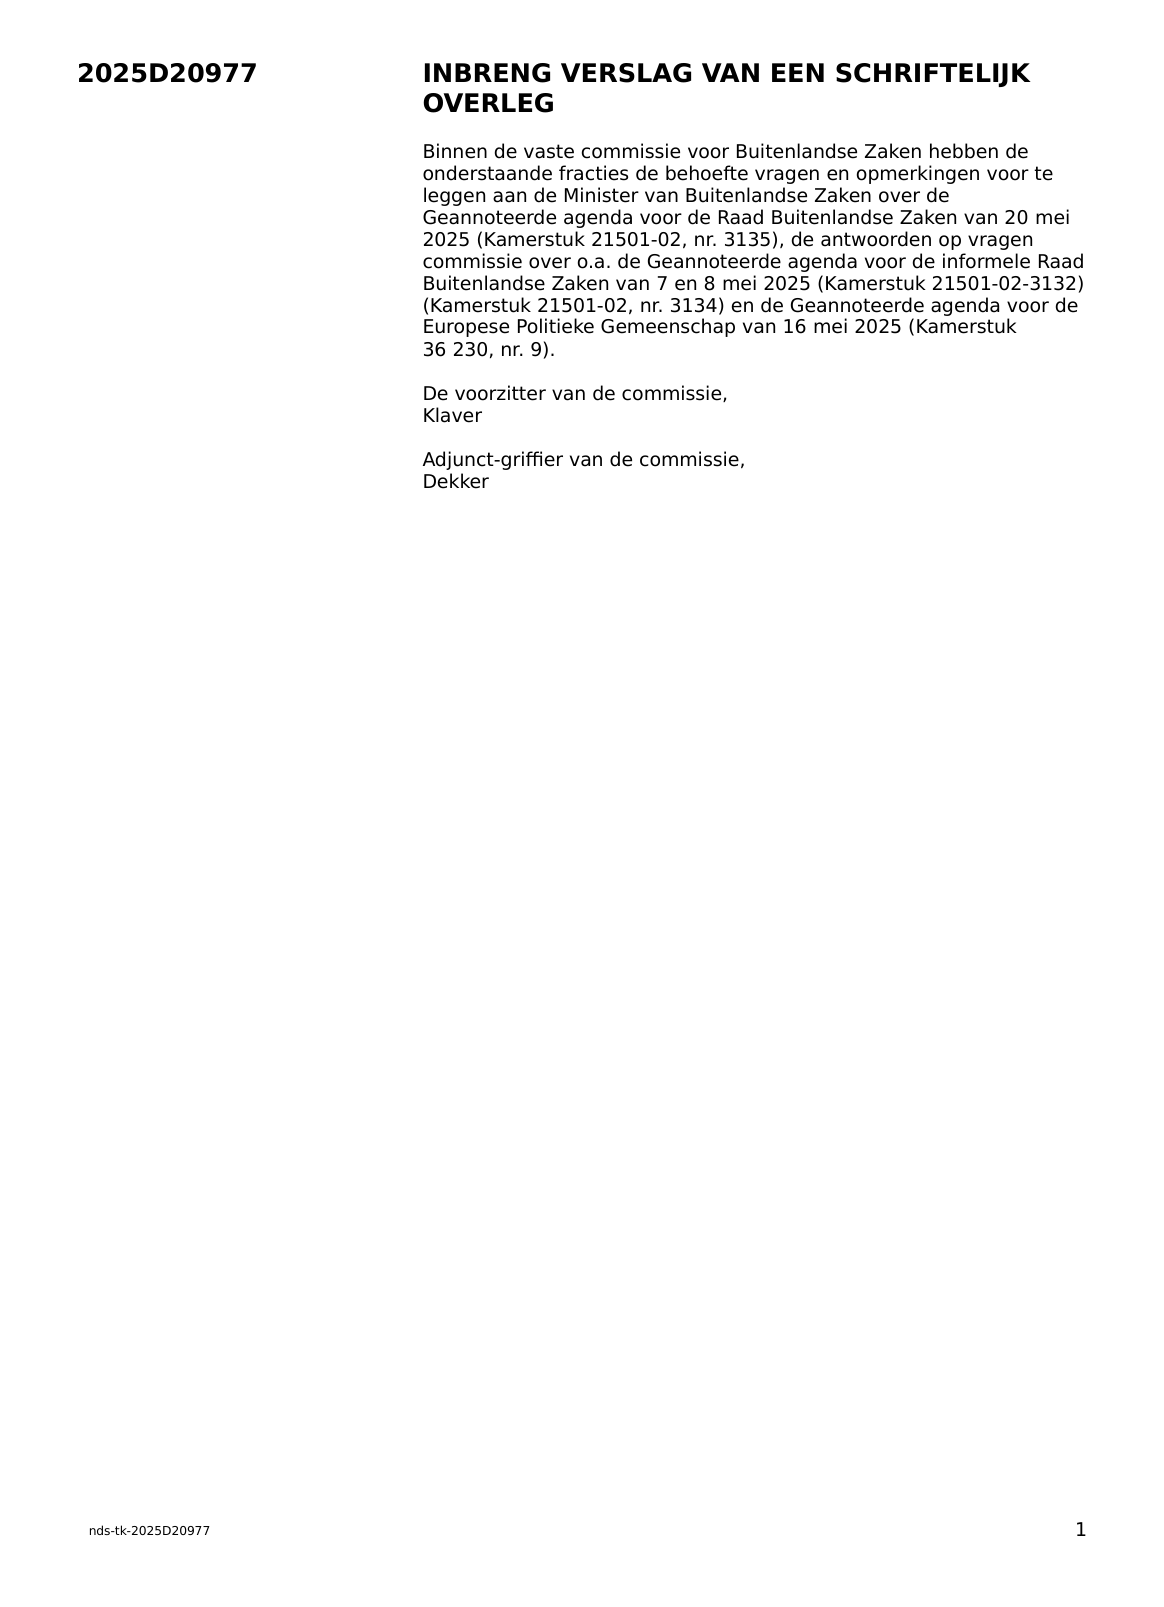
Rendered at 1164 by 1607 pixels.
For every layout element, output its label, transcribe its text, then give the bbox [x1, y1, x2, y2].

text 2025D20977 INBRENG VERSLAG VAN EEN SCHRIFTELIJK OVERLEG [77, 59, 1087, 118]
text Binnen de vaste commissie voor Buitenlandse Zaken hebben de onderstaande fracties de behoefte vragen en opmerkingen voor te leggen aan de Minister van Buitenlandse Zaken over de Geannoteerde agenda voor de Raad Buitenlandse Zaken van 20 mei 2025 (Kamerstuk 21501-02, nr. 3135), de antwoorden op vragen commissie over o.a. de Geannoteerde agenda voor de informele Raad Buitenlandse Zaken van 7 en 8 mei 2025 (Kamerstuk 21501-02-3132) (Kamerstuk 21501-02, nr. 3134) en de Geannoteerde agenda voor de Europese Politieke Gemeenschap van 16 mei 2025 (Kamerstuk 36 230, nr. 9). [422, 141, 1087, 360]
text Adjunct-griffier van de commissie, [422, 449, 1087, 471]
text nds-tk-2025D20977 [88, 1524, 323, 1538]
text Dekker [422, 471, 1087, 493]
text Klaver [422, 404, 1087, 427]
text De voorzitter van de commissie, [422, 383, 1087, 404]
